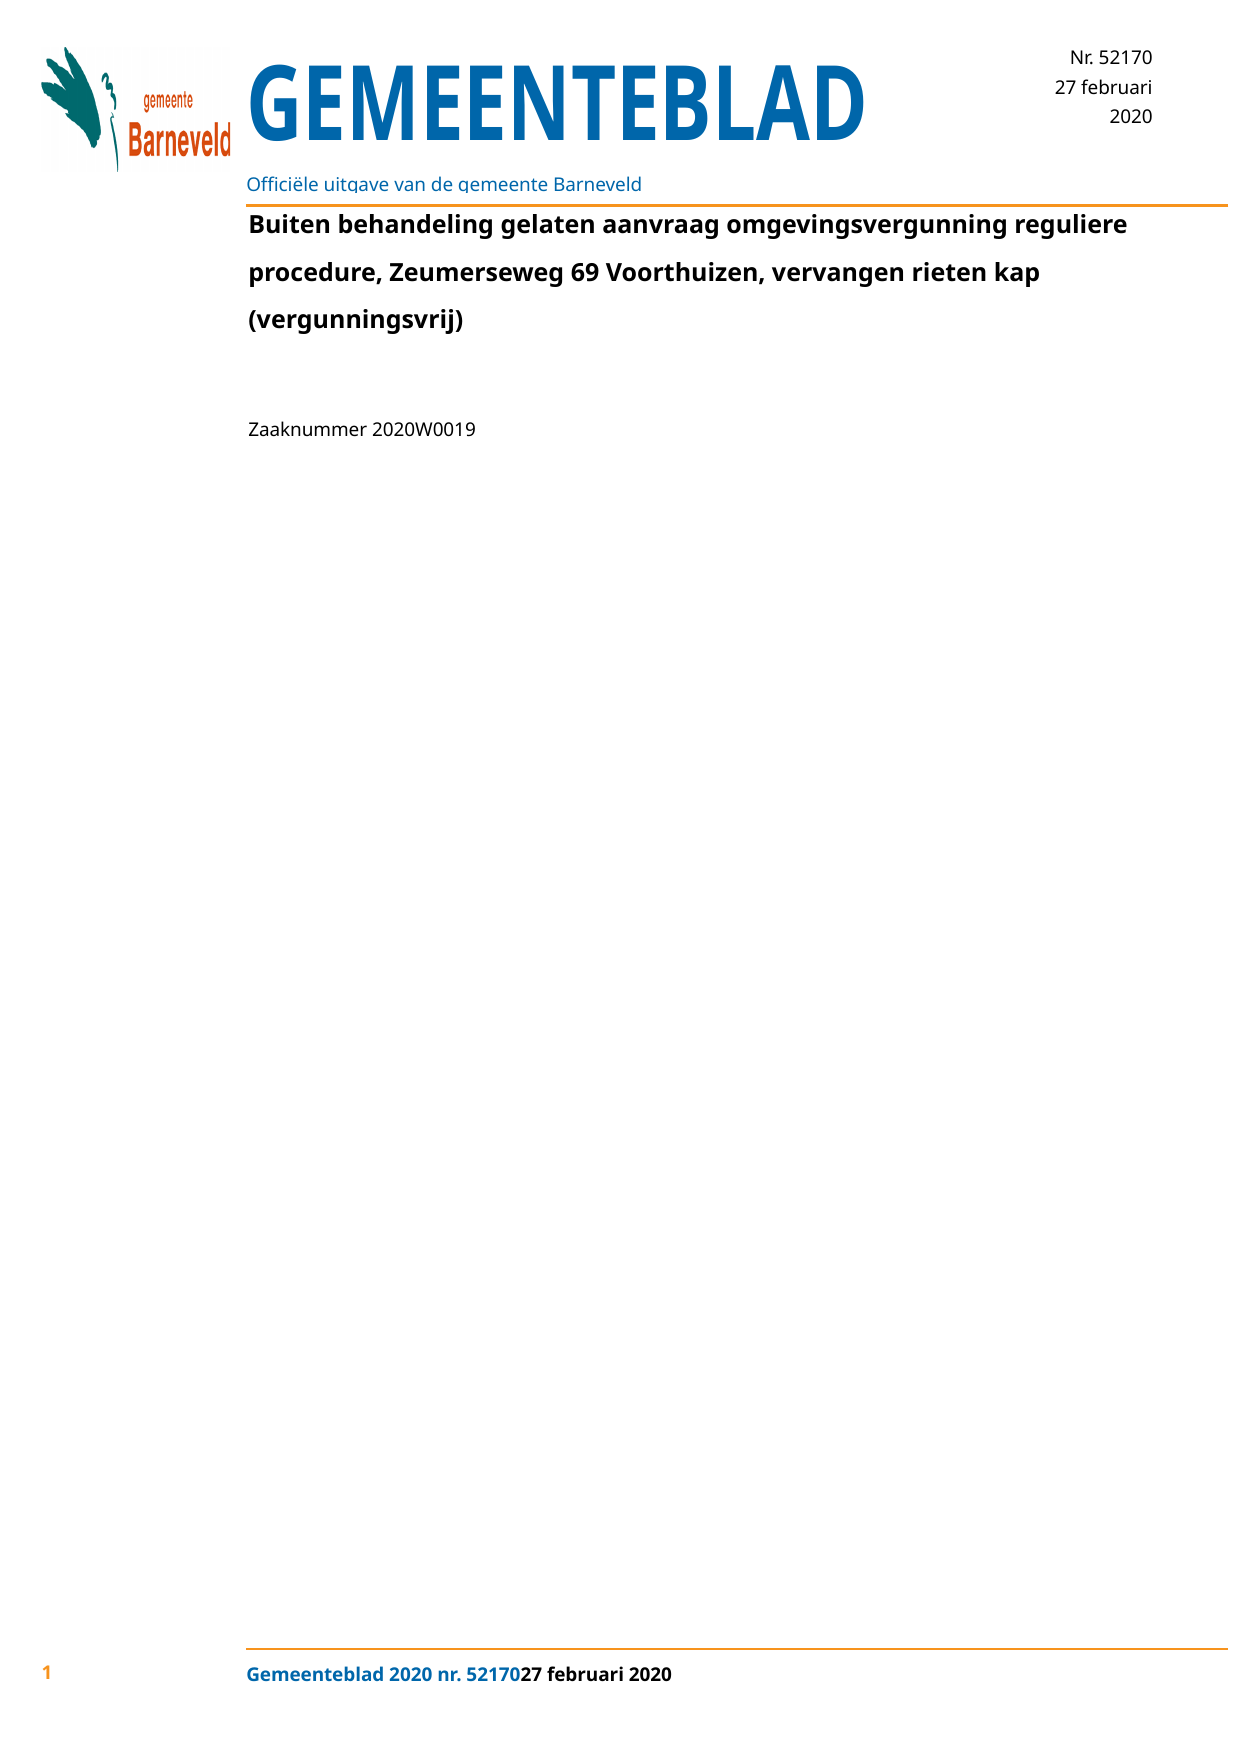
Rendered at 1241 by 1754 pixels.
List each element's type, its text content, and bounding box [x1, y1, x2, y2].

text Zaaknummer 2020W0019 [248, 416, 1152, 442]
picture [41, 47, 231, 172]
text Buiten behandeling gelaten aanvraag omgevingsvergunning reguliere procedure, Zeumerseweg 69 Voorthuizen, vervangen rieten kap (vergunningsvrij) [248, 207, 1152, 336]
